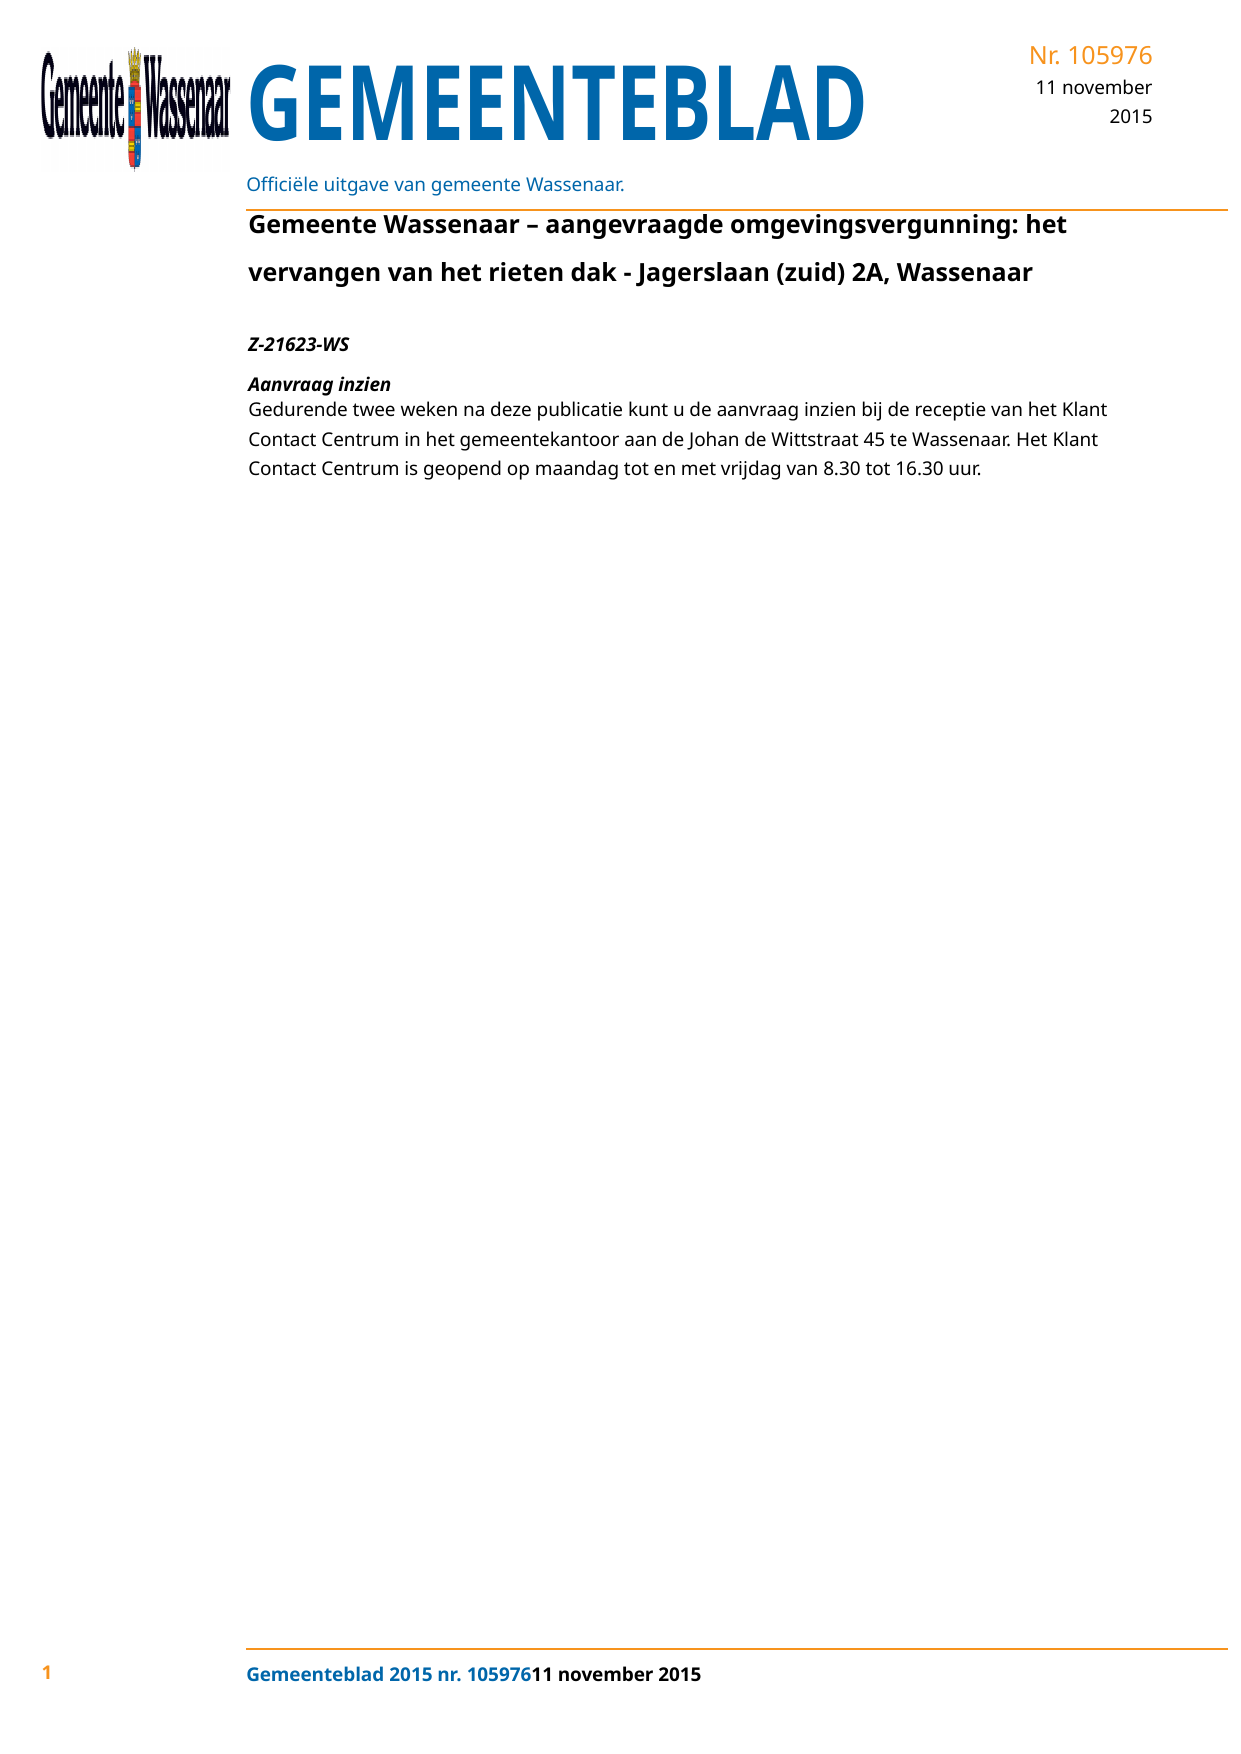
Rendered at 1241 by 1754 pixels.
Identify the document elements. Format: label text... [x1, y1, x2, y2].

text Z-21623-WS [248, 331, 1152, 357]
text Aanvraag inzien [248, 371, 1152, 396]
text Gemeente Wassenaar – aangevraagde omgevingsvergunning: het vervangen van het rieten dak - Jagerslaan (zuid) 2A, Wassenaar [248, 211, 1152, 288]
picture [41, 47, 231, 172]
text Gedurende twee weken na deze publicatie kunt u de aanvraag inzien bij de receptie van het Klant Contact Centrum in het gemeentekantoor aan de Johan de Wittstraat 45 te Wassenaar. Het Klant Contact Centrum is geopend op maandag tot en met vrijdag van 8.30 tot 16.30 uur. [248, 396, 1152, 481]
